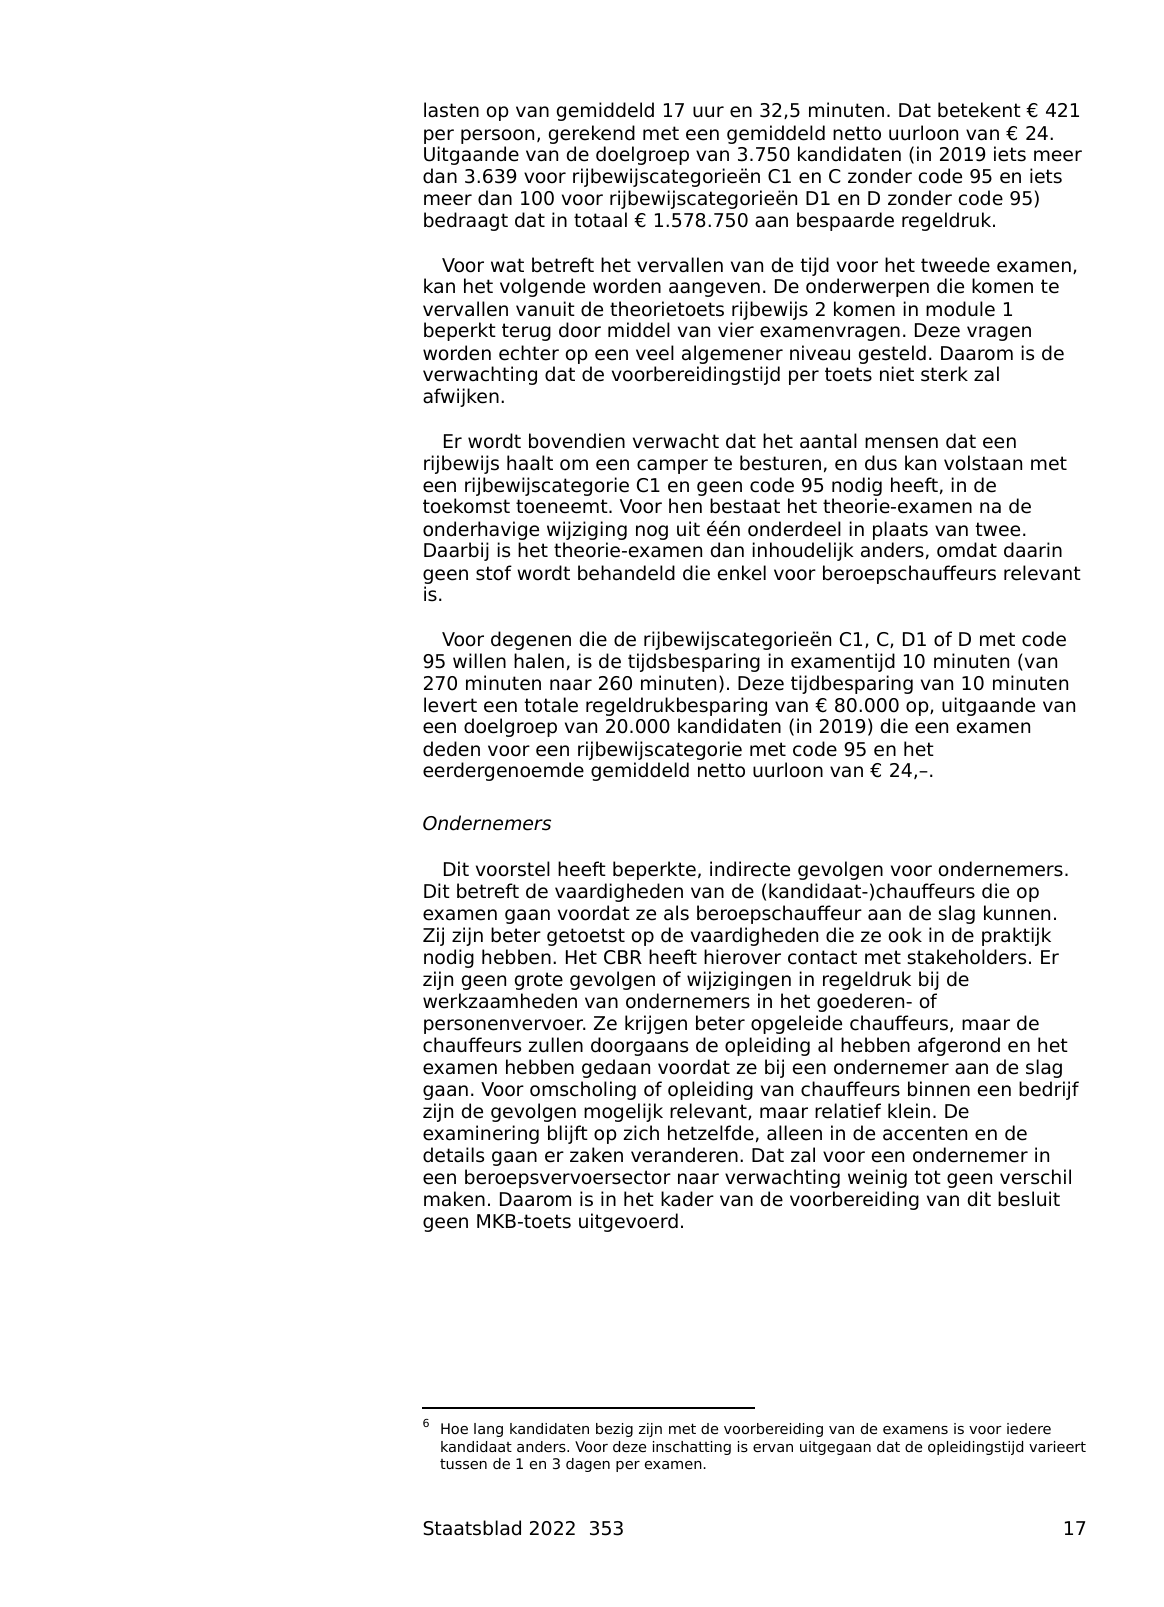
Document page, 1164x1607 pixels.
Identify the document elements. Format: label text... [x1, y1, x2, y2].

text Voor degenen die de rijbewijscategorieën C1, C, D1 of D met code 95 willen halen, is de tijdsbesparing in examentijd 10 minuten (van 270 minuten naar 260 minuten). Deze tijdbesparing van 10 minuten levert een totale regeldrukbesparing van € 80.000 op, uitgaande van een doelgroep van 20.000 kandidaten (in 2019) die een examen deden voor een rijbewijscategorie met code 95 en het eerdergenoemde gemiddeld netto uurloon van € 24,–. [422, 628, 1087, 782]
text lasten op van gemiddeld 17 uur en 32,5 minuten. Dat betekent € 421 per persoon, gerekend met een gemiddeld netto uurloon van € 24. Uitgaande van de doelgroep van 3.750 kandidaten (in 2019 iets meer dan 3.639 voor rijbewijscategorieën C1 en C zonder code 95 en iets meer dan 100 voor rijbewijscategorieën D1 en D zonder code 95) bedraagt dat in totaal € 1.578.750 aan bespaarde regeldruk. [422, 100, 1087, 232]
text Dit voorstel heeft beperkte, indirecte gevolgen voor ondernemers. Dit betreft de vaardigheden van de (kandidaat-)chauffeurs die op examen gaan voordat ze als beroepschauffeur aan de slag kunnen. Zij zijn beter getoetst op de vaardigheden die ze ook in de praktijk nodig hebben. Het CBR heeft hierover contact met stakeholders. Er zijn geen grote gevolgen of wijzigingen in regeldruk bij de werkzaamheden van ondernemers in het goederen- of personenvervoer. Ze krijgen beter opgeleide chauffeurs, maar de chauffeurs zullen doorgaans de opleiding al hebben afgerond en het examen hebben gedaan voordat ze bij een ondernemer aan de slag gaan. Voor omscholing of opleiding van chauffeurs binnen een bedrijf zijn de gevolgen mogelijk relevant, maar relatief klein. De examinering blijft op zich hetzelfde, alleen in de accenten en de details gaan er zaken veranderen. Dat zal voor een ondernemer in een beroepsvervoersector naar verwachting weinig tot geen verschil maken. Daarom is in het kader van de voorbereiding van dit besluit geen MKB-toets uitgevoerd. [422, 859, 1087, 1233]
text Er wordt bovendien verwacht dat het aantal mensen dat een rijbewijs haalt om een camper te besturen, en dus kan volstaan met een rijbewijscategorie C1 en geen code 95 nodig heeft, in de toekomst toeneemt. Voor hen bestaat het theorie-examen na de onderhavige wijziging nog uit één onderdeel in plaats van twee. Daarbij is het theorie-examen dan inhoudelijk anders, omdat daarin geen stof wordt behandeld die enkel voor beroepschauffeurs relevant is. [422, 431, 1087, 606]
subtitle Ondernemers [422, 812, 1087, 834]
text Voor wat betreft het vervallen van de tijd voor het tweede examen, kan het volgende worden aangeven. De onderwerpen die komen te vervallen vanuit de theorietoets rijbewijs 2 komen in module 1 beperkt terug door middel van vier examenvragen. Deze vragen worden echter op een veel algemener niveau gesteld. Daarom is de verwachting dat de voorbereidingstijd per toets niet sterk zal afwijken. [422, 254, 1087, 408]
text Hoe lang kandidaten bezig zijn met de voorbereiding van de examens is voor iedere kandidaat anders. Voor deze inschatting is ervan uitgegaan dat de opleidingstijd varieert tussen de 1 en 3 dagen per examen. [422, 1417, 1087, 1473]
